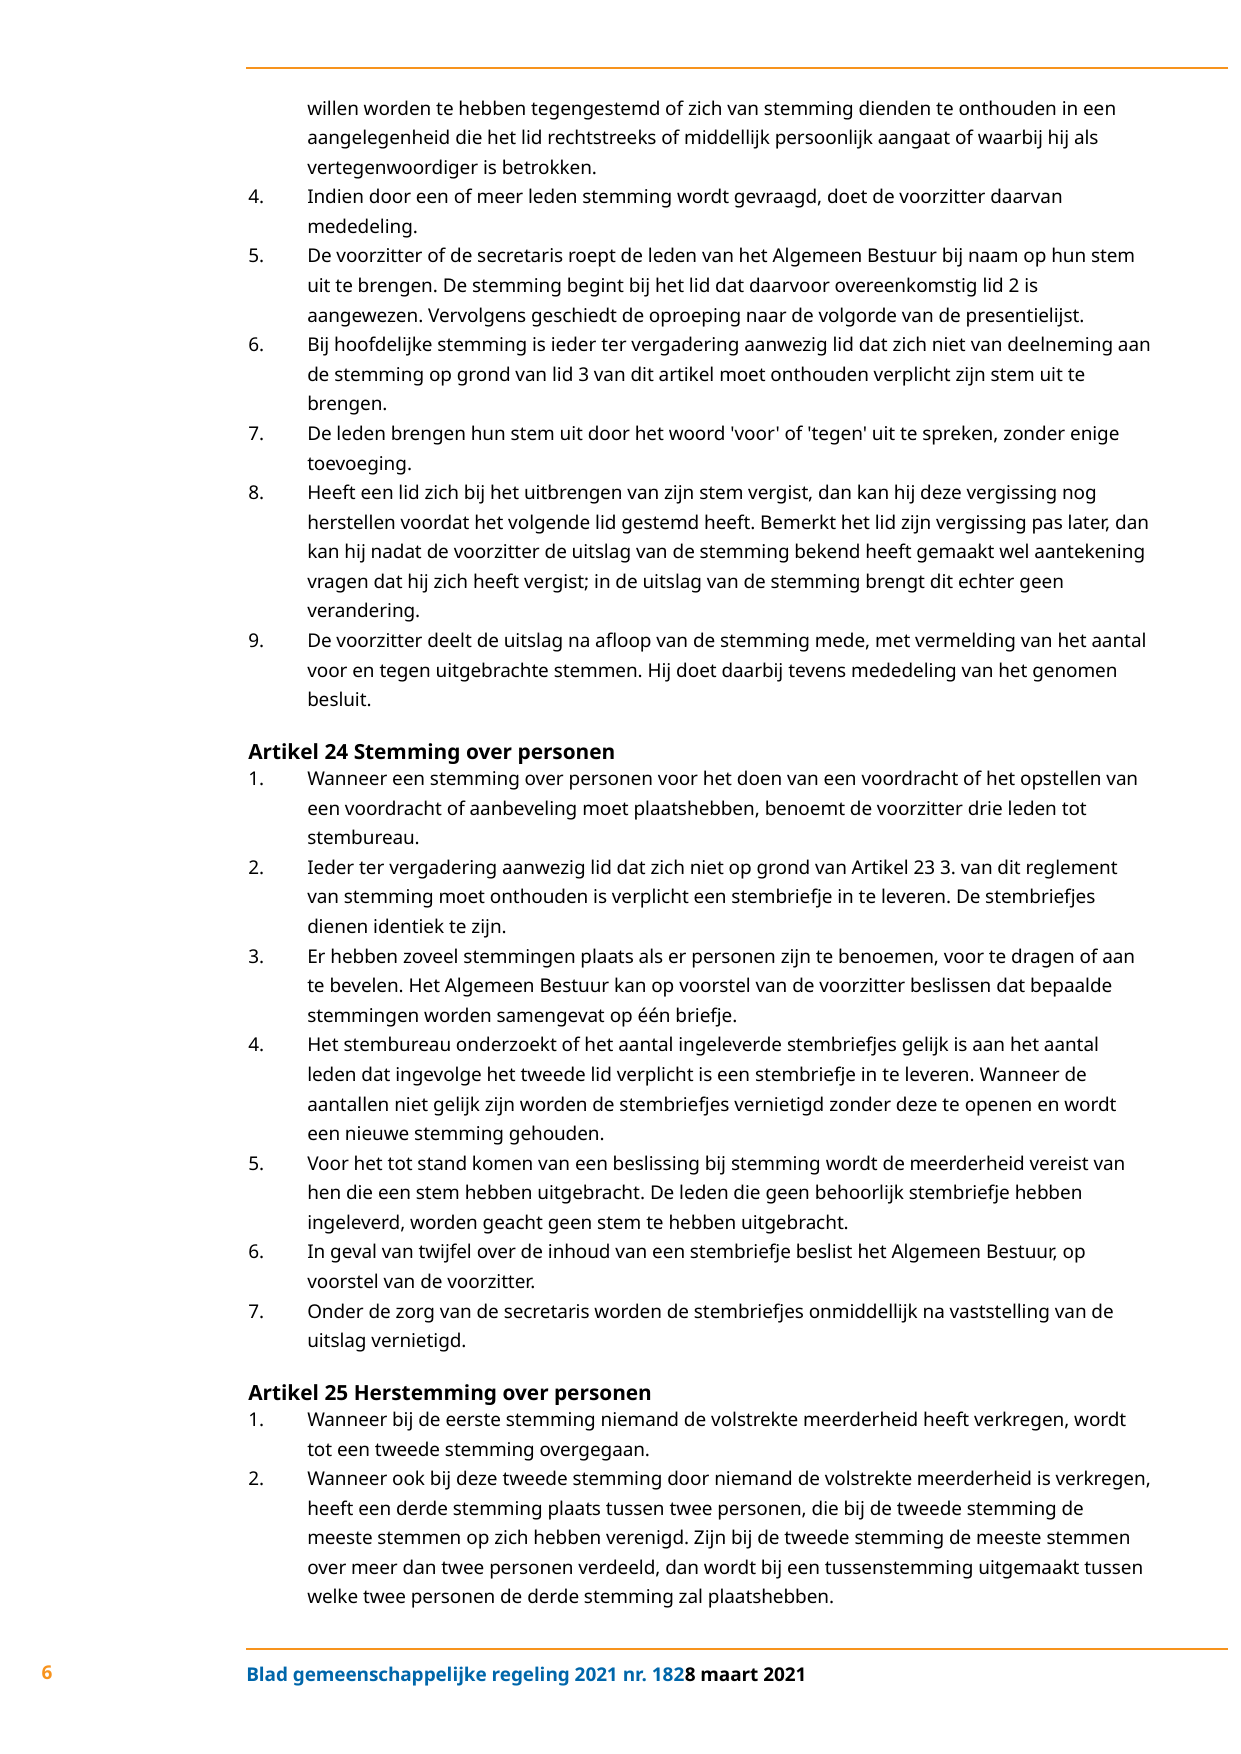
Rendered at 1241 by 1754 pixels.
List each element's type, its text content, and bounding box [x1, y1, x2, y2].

list Wanneer bij de eerste stemming niemand de volstrekte meerderheid heeft verkregen, wordt tot een tweede stemming overgegaan. [248, 1406, 1152, 1462]
list Onder de zorg van de secretaris worden de stembriefjes onmiddellijk na vaststelling van de uitslag vernietigd. [248, 1298, 1152, 1353]
list Heeft een lid zich bij het uitbrengen van zijn stem vergist, dan kan hij deze vergissing nog herstellen voordat het volgende lid gestemd heeft. Bemerkt het lid zijn vergissing pas later, dan kan hij nadat de voorzitter de uitslag van de stemming bekend heeft gemaakt wel aantekening vragen dat hij zich heeft vergist; in de uitslag van de stemming brengt dit echter geen verandering. [248, 479, 1152, 623]
list Wanneer een stemming over personen voor het doen van een voordracht of het opstellen van een voordracht of aanbeveling moet plaatshebben, benoemt de voorzitter drie leden tot stembureau. [248, 765, 1152, 850]
list De leden brengen hun stem uit door het woord 'voor' of 'tegen' uit te spreken, zonder enige toevoeging. [248, 420, 1152, 476]
list De voorzitter deelt de uitslag na afloop van de stemming mede, met vermelding van het aantal voor en tegen uitgebrachte stemmen. Hij doet daarbij tevens mededeling van het genomen besluit. [248, 627, 1152, 712]
text Artikel 24 Stemming over personen [248, 737, 1152, 765]
picture [41, 47, 231, 172]
list Voor het tot stand komen van een beslissing bij stemming wordt de meerderheid vereist van hen die een stem hebben uitgebracht. De leden die geen behoorlijk stembriefje hebben ingeleverd, worden geacht geen stem te hebben uitgebracht. [248, 1150, 1152, 1235]
list De voorzitter of de secretaris roept de leden van het Algemeen Bestuur bij naam op hun stem uit te brengen. De stemming begint bij het lid dat daarvoor overeenkomstig lid 2 is aangewezen. Vervolgens geschiedt de oproeping naar de volgorde van de presentielijst. [248, 243, 1152, 328]
text Artikel 25 Herstemming over personen [248, 1378, 1152, 1406]
list Het stembureau onderzoekt of het aantal ingeleverde stembriefjes gelijk is aan het aantal leden dat ingevolge het tweede lid verplicht is een stembriefje in te leveren. Wanneer de aantallen niet gelijk zijn worden de stembriefjes vernietigd zonder deze te openen en wordt een nieuwe stemming gehouden. [248, 1032, 1152, 1146]
list In geval van twijfel over de inhoud van een stembriefje beslist het Algemeen Bestuur, op voorstel van de voorzitter. [248, 1239, 1152, 1294]
list Er hebben zoveel stemmingen plaats als er personen zijn te benoemen, voor te dragen of aan te bevelen. Het Algemeen Bestuur kan op voorstel van de voorzitter beslissen dat bepaalde stemmingen worden samengevat op één briefje. [248, 943, 1152, 1028]
list willen worden te hebben tegengestemd of zich van stemming dienden te onthouden in een aangelegenheid die het lid rechtstreeks of middellijk persoonlijk aangaat of waarbij hij als vertegenwoordiger is betrokken. [248, 95, 1152, 180]
list Ieder ter vergadering aanwezig lid dat zich niet op grond van Artikel 23 3. van dit reglement van stemming moet onthouden is verplicht een stembriefje in te leveren. De stembriefjes dienen identiek te zijn. [248, 854, 1152, 939]
list Wanneer ook bij deze tweede stemming door niemand de volstrekte meerderheid is verkregen, heeft een derde stemming plaats tussen twee personen, die bij de tweede stemming de meeste stemmen op zich hebben verenigd. Zijn bij de tweede stemming de meeste stemmen over meer dan twee personen verdeeld, dan wordt bij een tussenstemming uitgemaakt tussen welke twee personen de derde stemming zal plaatshebben. [248, 1465, 1152, 1609]
list Bij hoofdelijke stemming is ieder ter vergadering aanwezig lid dat zich niet van deelneming aan de stemming op grond van lid 3 van dit artikel moet onthouden verplicht zijn stem uit te brengen. [248, 331, 1152, 416]
list Indien door een of meer leden stemming wordt gevraagd, doet de voorzitter daarvan mededeling. [248, 183, 1152, 239]
